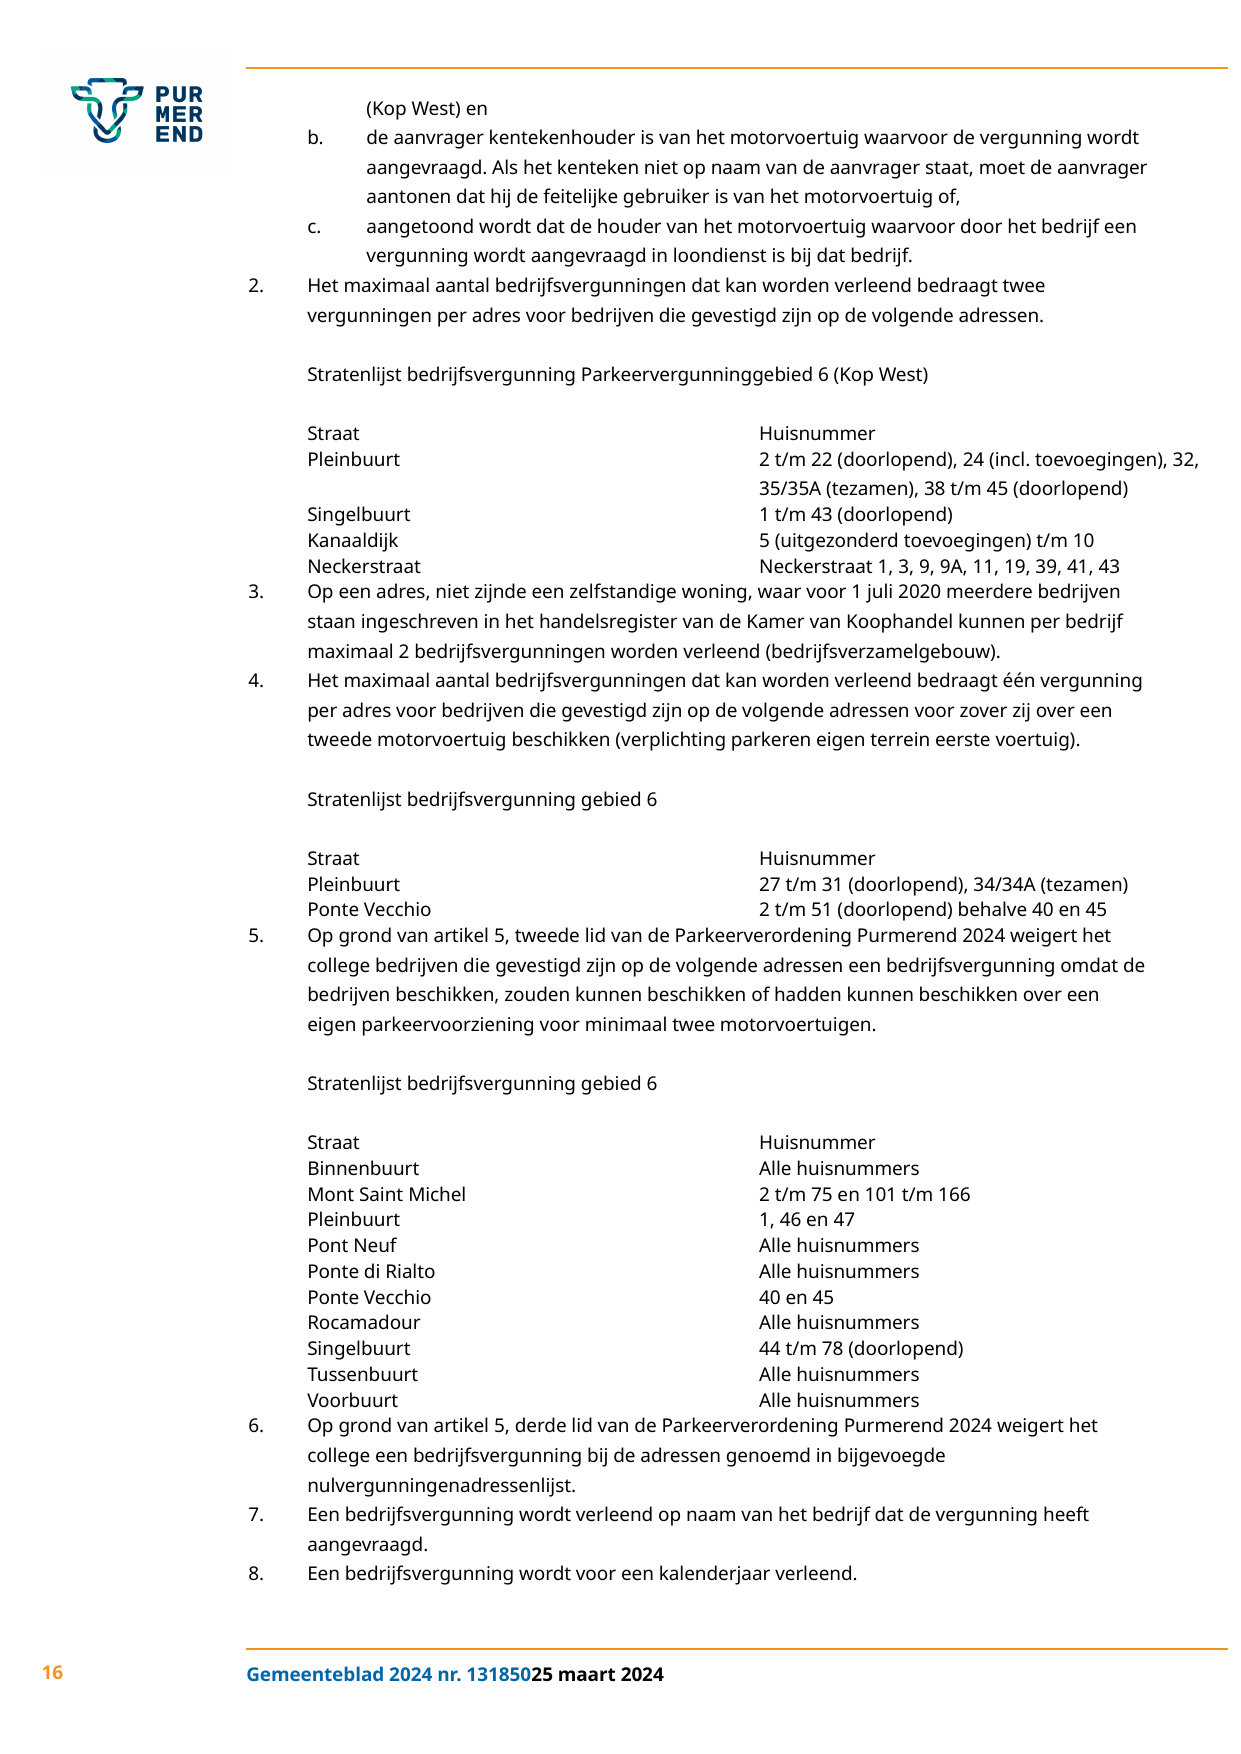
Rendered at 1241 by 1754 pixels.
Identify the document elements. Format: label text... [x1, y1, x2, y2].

table_cell Tussenbuurt [307, 1361, 759, 1387]
table_header Straat [307, 1130, 759, 1155]
table_cell 2 t/m 75 en 101 t/m 166 [759, 1181, 1211, 1207]
list Een bedrijfsvergunning wordt verleend op naam van het bedrijf dat de vergunning heeft aangevraagd. [248, 1501, 1152, 1557]
list Stratenlijst bedrijfsvergunning gebied 6 [248, 1070, 1152, 1096]
list (Kop West) en [307, 95, 1152, 121]
table_cell Singelbuurt [307, 1335, 759, 1361]
table_cell Pleinbuurt [307, 446, 759, 501]
table_header Huisnummer [759, 420, 1211, 446]
list Een bedrijfsvergunning wordt voor een kalenderjaar verleend. [248, 1561, 1152, 1586]
table_cell Alle huisnummers [759, 1361, 1211, 1387]
table_cell Pont Neuf [307, 1233, 759, 1258]
list de aanvrager kentekenhouder is van het motorvoertuig waarvoor de vergunning wordt aangevraagd. Als het kenteken niet op naam van de aanvrager staat, moet de aanvrager aantonen dat hij de feitelijke gebruiker is van het motorvoertuig of, [307, 124, 1152, 209]
table_cell Kanaaldijk [307, 527, 759, 553]
table_cell Neckerstraat [307, 553, 759, 578]
list Op een adres, niet zijnde een zelfstandige woning, waar voor 1 juli 2020 meerdere bedrijven staan ingeschreven in het handelsregister van de Kamer van Koophandel kunnen per bedrijf maximaal 2 bedrijfsvergunningen worden verleend (bedrijfsverzamelgebouw). [248, 579, 1152, 663]
table_cell Alle huisnummers [759, 1155, 1211, 1181]
table_cell Voorbuurt [307, 1387, 759, 1412]
table_cell Neckerstraat 1, 3, 9, 9A, 11, 19, 39, 41, 43 [759, 553, 1211, 578]
table_cell Alle huisnummers [759, 1233, 1211, 1258]
picture [41, 47, 231, 172]
table_cell 1, 46 en 47 [759, 1207, 1211, 1232]
table_cell Pleinbuurt [307, 871, 759, 896]
table_cell 44 t/m 78 (doorlopend) [759, 1335, 1211, 1361]
table_cell 40 en 45 [759, 1284, 1211, 1309]
table_cell Ponte di Rialto [307, 1258, 759, 1284]
table_cell Mont Saint Michel [307, 1181, 759, 1207]
table_cell 5 (uitgezonderd toevoegingen) t/m 10 [759, 527, 1211, 553]
table_cell Rocamadour [307, 1310, 759, 1335]
list Stratenlijst bedrijfsvergunning Parkeervergunninggebied 6 (Kop West) [248, 361, 1152, 387]
table_cell Binnenbuurt [307, 1155, 759, 1181]
table_cell 2 t/m 51 (doorlopend) behalve 40 en 45 [759, 896, 1211, 922]
table_header Huisnummer [759, 1130, 1211, 1155]
table_cell 27 t/m 31 (doorlopend), 34/34A (tezamen) [759, 871, 1211, 896]
table_cell 1 t/m 43 (doorlopend) [759, 501, 1211, 527]
list aangetoond wordt dat de houder van het motorvoertuig waarvoor door het bedrijf een vergunning wordt aangevraagd in loondienst is bij dat bedrijf. [307, 213, 1152, 268]
table_cell Alle huisnummers [759, 1258, 1211, 1284]
table_cell 2 t/m 22 (doorlopend), 24 (incl. toevoegingen), 32, 35/35A (tezamen), 38 t/m 45 (doorlopend) [759, 446, 1211, 501]
list Het maximaal aantal bedrijfsvergunningen dat kan worden verleend bedraagt één vergunning per adres voor bedrijven die gevestigd zijn op de volgende adressen voor zover zij over een tweede motorvoertuig beschikken (verplichting parkeren eigen terrein eerste voertuig). [248, 667, 1152, 752]
table_header Huisnummer [759, 845, 1211, 871]
list Stratenlijst bedrijfsvergunning gebied 6 [248, 786, 1152, 811]
table_header Straat [307, 845, 759, 871]
table_cell Ponte Vecchio [307, 1284, 759, 1309]
list Op grond van artikel 5, tweede lid van de Parkeerverordening Purmerend 2024 weigert het college bedrijven die gevestigd zijn op de volgende adressen een bedrijfsvergunning omdat de bedrijven beschikken, zouden kunnen beschikken of hadden kunnen beschikken over een eigen parkeervoorziening voor minimaal twee motorvoertuigen. [248, 922, 1152, 1037]
table_header Straat [307, 420, 759, 446]
list Het maximaal aantal bedrijfsvergunningen dat kan worden verleend bedraagt twee vergunningen per adres voor bedrijven die gevestigd zijn op de volgende adressen. [248, 272, 1152, 328]
table_cell Ponte Vecchio [307, 896, 759, 922]
table_cell Singelbuurt [307, 501, 759, 527]
table_cell Pleinbuurt [307, 1207, 759, 1232]
list Op grond van artikel 5, derde lid van de Parkeerverordening Purmerend 2024 weigert het college een bedrijfsvergunning bij de adressen genoemd in bijgevoegde nulvergunningenadressenlijst. [248, 1413, 1152, 1497]
table_cell Alle huisnummers [759, 1387, 1211, 1412]
table_cell Alle huisnummers [759, 1310, 1211, 1335]
